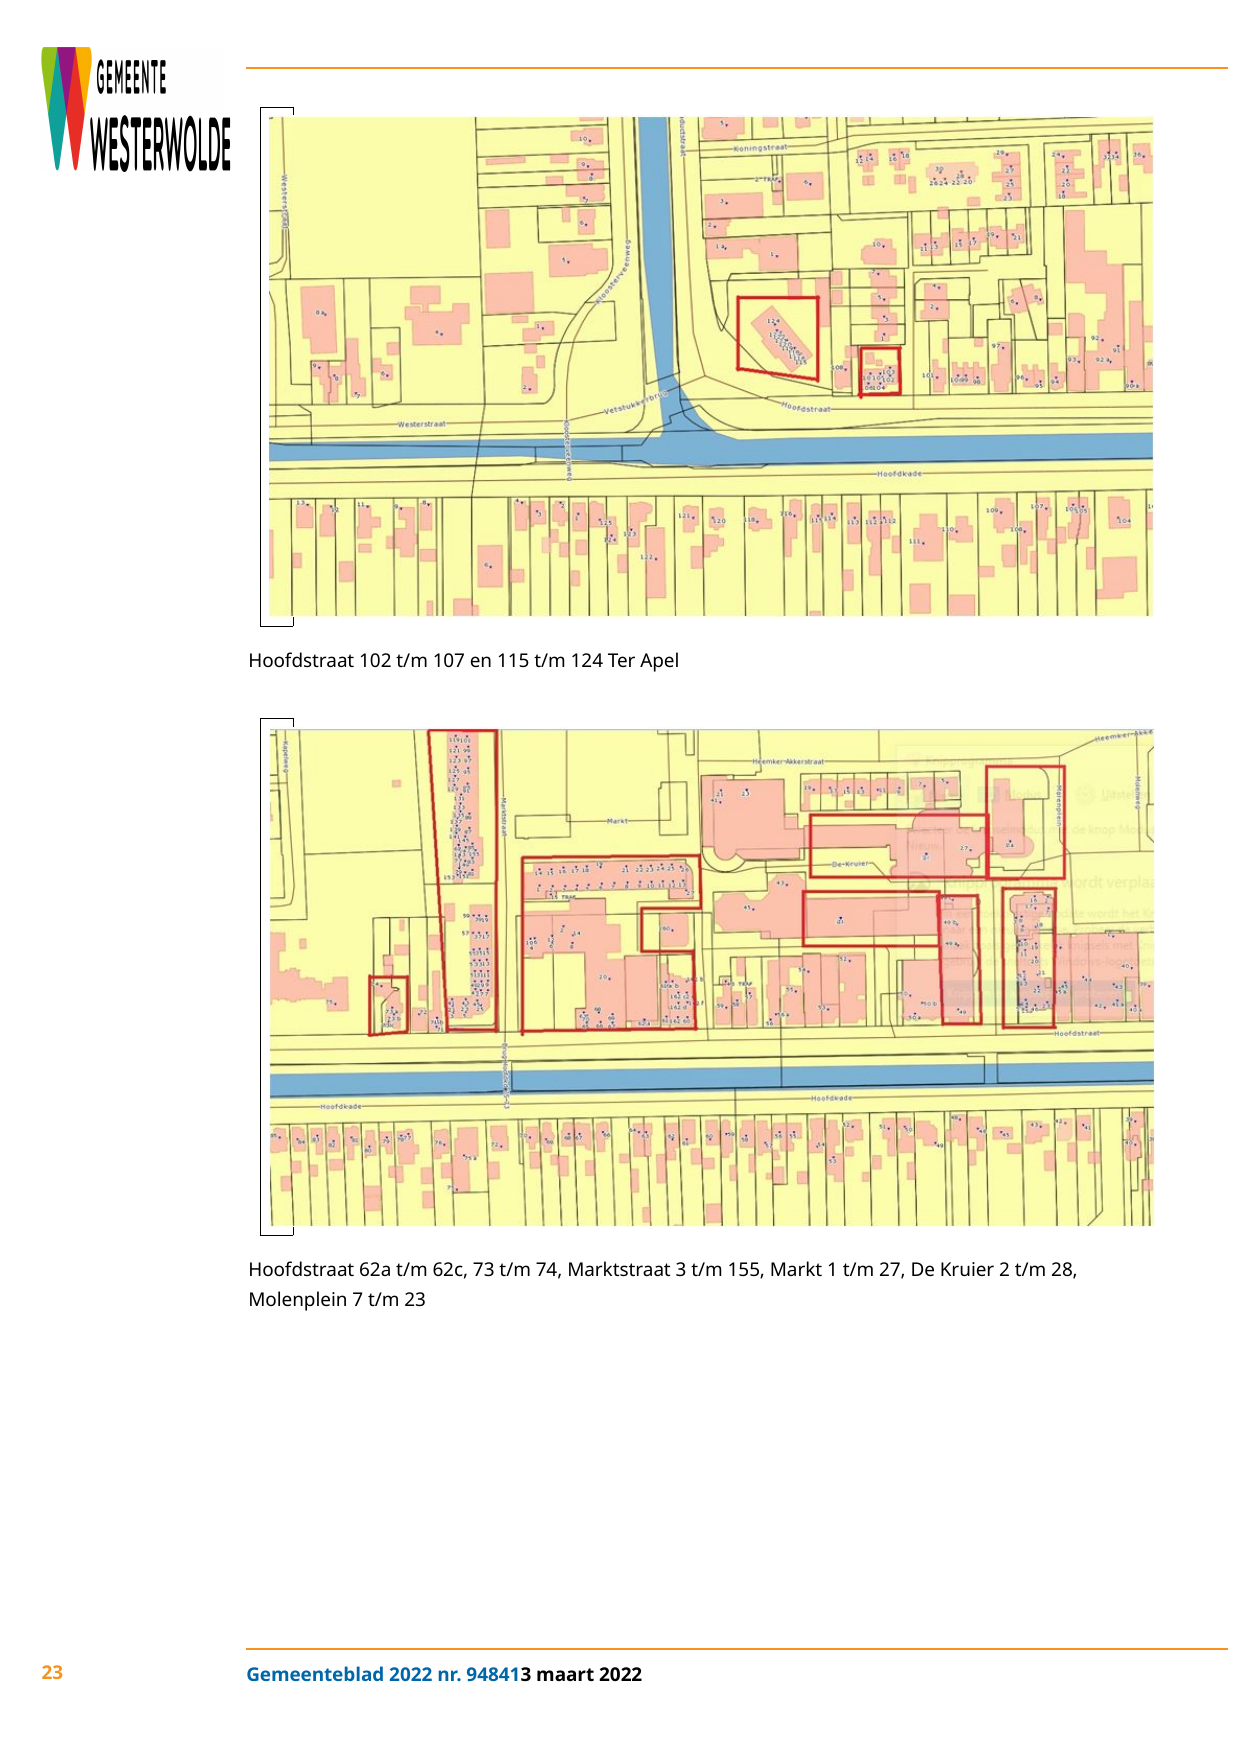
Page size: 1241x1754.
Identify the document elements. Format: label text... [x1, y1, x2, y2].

picture [41, 47, 231, 172]
text Hoofdstraat 102 t/m 107 en 115 t/m 124 Ter Apel [248, 647, 1152, 673]
picture [268, 115, 1155, 617]
text Hoofdstraat 62a t/m 62c, 73 t/m 74, Marktstraat 3 t/m 155, Markt 1 t/m 27, De Kruier 2 t/m 28, Molenplein 7 t/m 23 [248, 1257, 1152, 1312]
picture [268, 727, 1155, 1227]
